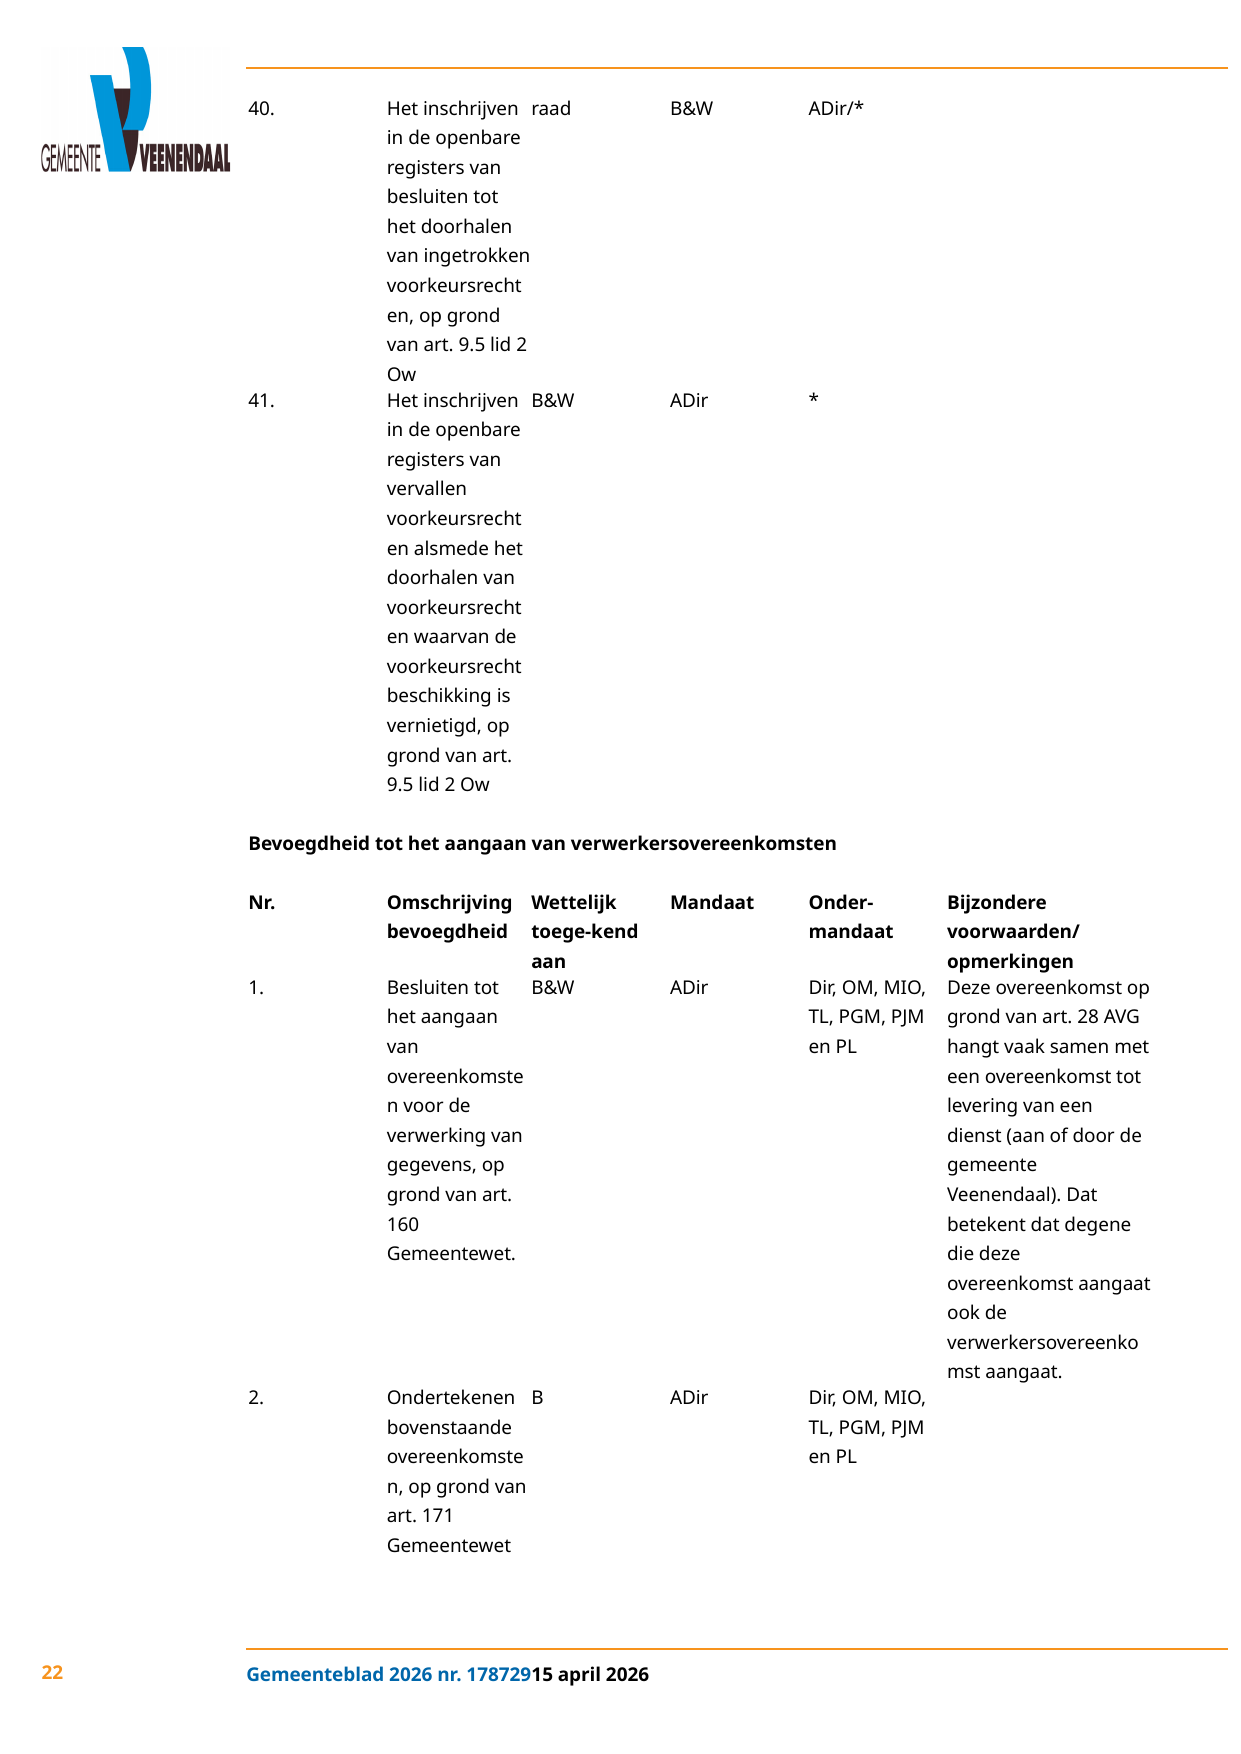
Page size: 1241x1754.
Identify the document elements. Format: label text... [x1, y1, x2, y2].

picture [123, 47, 231, 172]
table_cell B&W [670, 95, 808, 387]
table_cell Dir, OM, MIO, TL, PGM, PJM en PL [808, 1384, 947, 1558]
table_cell ADir [670, 387, 808, 797]
table_header Omschrijving bevoegdheid [387, 889, 531, 974]
text Bevoegdheid tot het aangaan van verwerkersovereenkomsten [248, 830, 1152, 856]
table_cell 1. [248, 974, 387, 1384]
table_cell B [531, 1384, 670, 1558]
table_cell Het inschrijven in de openbare registers van vervallen voorkeursrechten alsmede het doorhalen van voorkeursrechten waarvan de voorkeursrechtbeschikking is vernietigd, op grond van art. 9.5 lid 2 Ow [387, 387, 531, 797]
table_header Onder-mandaat [808, 889, 947, 974]
table_cell ADir [670, 974, 808, 1384]
table_cell Het inschrijven in de openbare registers van besluiten tot het doorhalen van ingetrokken voorkeursrechten, op grond van art. 9.5 lid 2 Ow [387, 95, 531, 387]
table_cell ADir/* [808, 95, 947, 387]
table_header Nr. [248, 889, 387, 974]
table_cell [947, 95, 1152, 387]
table_cell 41. [248, 387, 387, 797]
table_header Mandaat [670, 889, 808, 974]
table_cell Ondertekenen bovenstaande overeenkomsten, op grond van art. 171 Gemeentewet [387, 1384, 531, 1558]
table_cell B&W [531, 387, 670, 797]
table_cell [947, 1384, 1152, 1558]
table_cell Deze overeenkomst op grond van art. 28 AVG hangt vaak samen met een overeenkomst tot levering van een dienst (aan of door de gemeente Veenendaal). Dat betekent dat degene die deze overeenkomst aangaat ook de verwerkersovereenkomst aangaat. [947, 974, 1152, 1384]
table_cell 40. [248, 95, 387, 387]
table_cell 2. [248, 1384, 387, 1558]
table_cell Besluiten tot het aangaan van overeenkomsten voor de verwerking van gegevens, op grond van art. 160 Gemeentewet. [387, 974, 531, 1384]
table_cell B&W [531, 974, 670, 1384]
table_header Bijzondere voorwaarden/ opmerkingen [947, 889, 1152, 974]
table_cell ADir [670, 1384, 808, 1558]
table_header Wettelijk toege-kend aan [531, 889, 670, 974]
table_cell Dir, OM, MIO, TL, PGM, PJM en PL [808, 974, 947, 1384]
table_cell [947, 387, 1152, 797]
picture [41, 47, 130, 172]
table_cell raad [531, 95, 670, 387]
table_cell * [808, 387, 947, 797]
